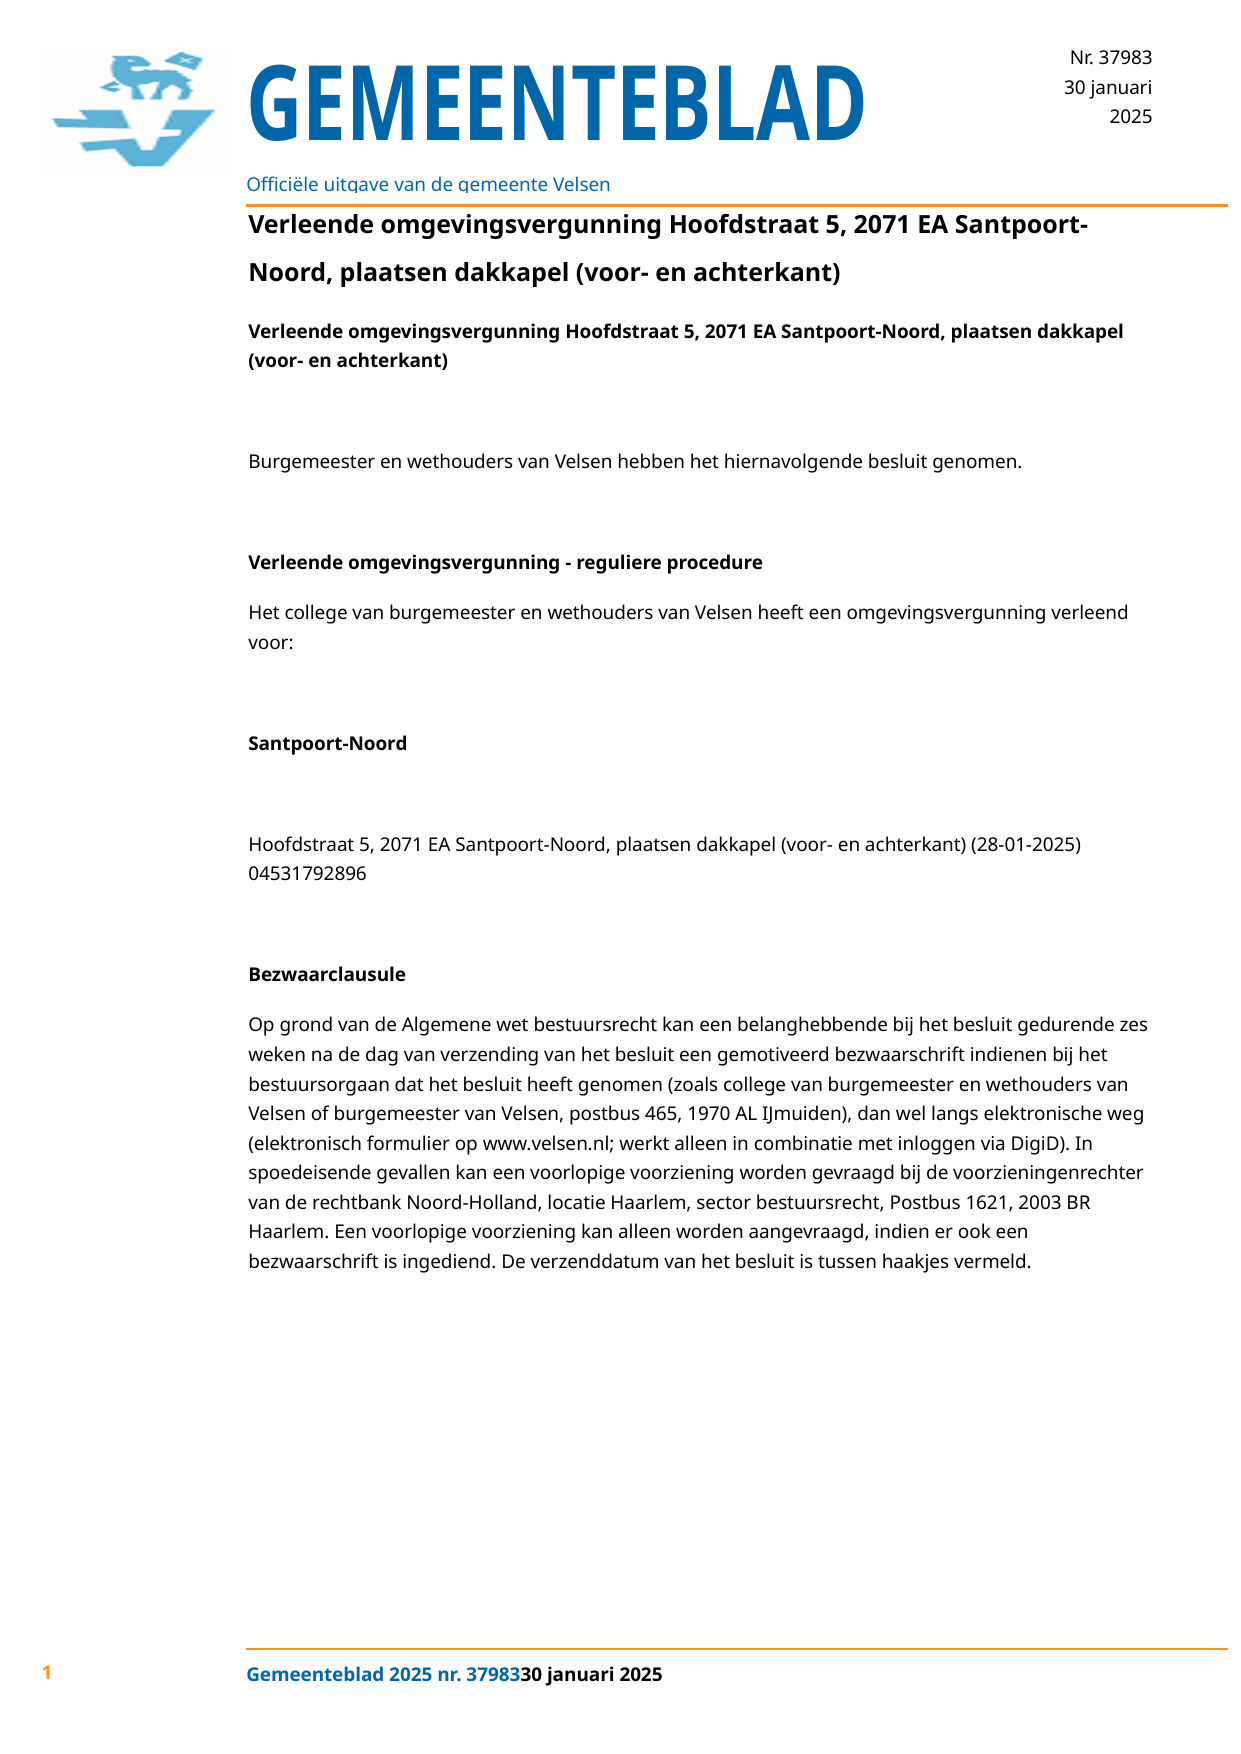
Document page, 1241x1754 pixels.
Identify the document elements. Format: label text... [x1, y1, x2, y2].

text Op grond van de Algemene wet bestuursrecht kan een belanghebbende bij het besluit gedurende zes weken na de dag van verzending van het besluit een gemotiveerd bezwaarschrift indienen bij het bestuursorgaan dat het besluit heeft genomen (zoals college van burgemeester en wethouders van Velsen of burgemeester van Velsen, postbus 465, 1970 AL IJmuiden), dan wel langs elektronische weg (elektronisch formulier op www.velsen.nl; werkt alleen in combinatie met inloggen via DigiD). In spoedeisende gevallen kan een voorlopige voorziening worden gevraagd bij de voorzieningenrechter van de rechtbank Noord-Holland, locatie Haarlem, sector bestuursrecht, Postbus 1621, 2003 BR Haarlem. Een voorlopige voorziening kan alleen worden aangevraagd, indien er ook een bezwaarschrift is ingediend. De verzenddatum van het besluit is tussen haakjes vermeld. [248, 1012, 1152, 1274]
picture [41, 47, 231, 172]
text Verleende omgevingsvergunning Hoofdstraat 5, 2071 EA Santpoort-Noord, plaatsen dakkapel (voor- en achterkant) [248, 207, 1152, 288]
text Het college van burgemeester en wethouders van Velsen heeft een omgevingsvergunning verleend voor: [248, 599, 1152, 655]
text Verleende omgevingsvergunning - reguliere procedure [248, 549, 1152, 575]
text Verleende omgevingsvergunning Hoofdstraat 5, 2071 EA Santpoort-Noord, plaatsen dakkapel (voor- en achterkant) [248, 318, 1152, 373]
text Hoofdstraat 5, 2071 EA Santpoort-Noord, plaatsen dakkapel (voor- en achterkant) (28-01-2025) 04531792896 [248, 831, 1152, 886]
text Burgemeester en wethouders van Velsen hebben het hiernavolgende besluit genomen. [248, 448, 1152, 474]
text Santpoort-Noord [248, 730, 1152, 756]
text Bezwaarclausule [248, 961, 1152, 987]
